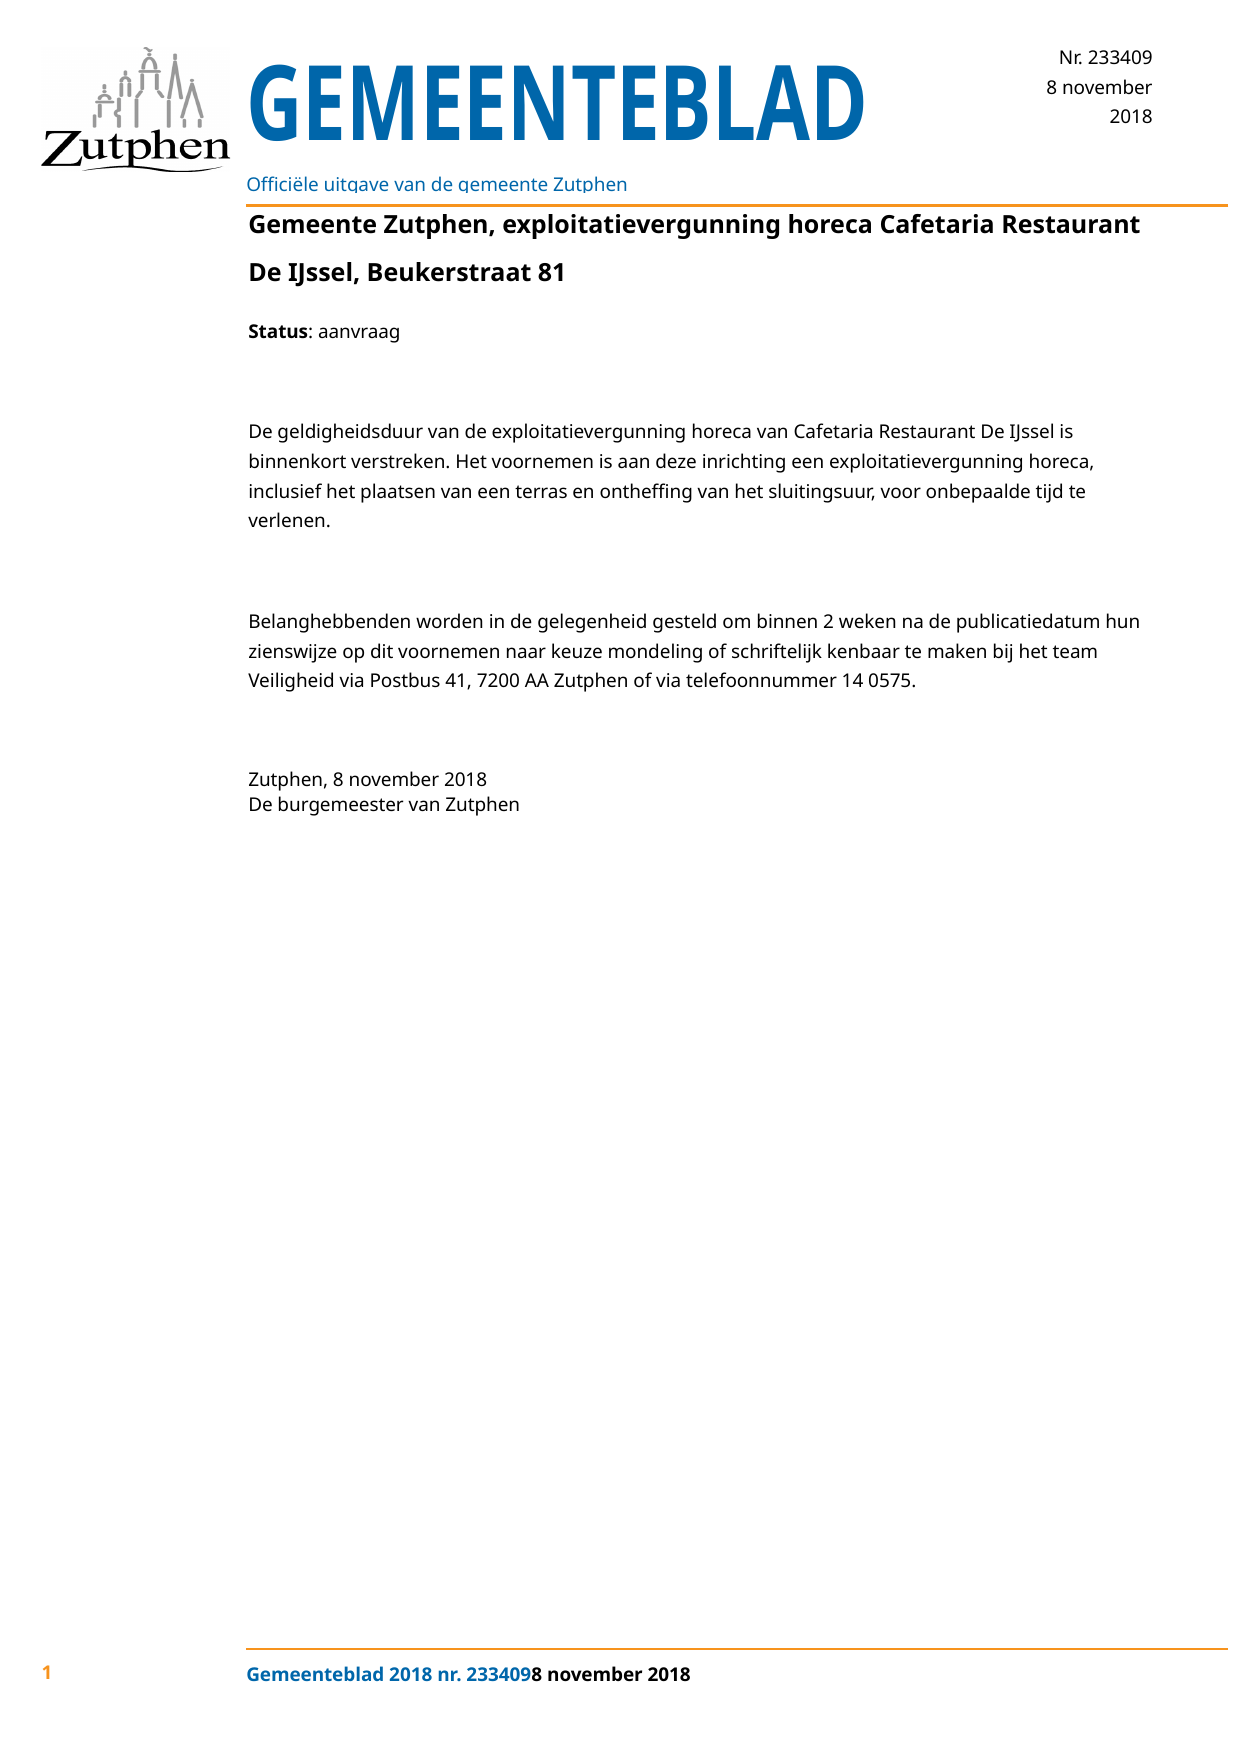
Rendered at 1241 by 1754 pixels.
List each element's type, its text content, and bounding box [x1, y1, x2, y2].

text Gemeente Zutphen, exploitatievergunning horeca Cafetaria Restaurant De IJssel, Beukerstraat 81 [248, 207, 1152, 288]
text Zutphen, 8 november 2018 [248, 766, 1152, 791]
text De geldigheidsduur van de exploitatievergunning horeca van Cafetaria Restaurant De IJssel is binnenkort verstreken. Het voornemen is aan deze inrichting een exploitatievergunning horeca, inclusief het plaatsen van een terras en ontheffing van het sluitingsuur, voor onbepaalde tijd te verlenen. [248, 419, 1152, 533]
text Belanghebbenden worden in de gelegenheid gesteld om binnen 2 weken na de publicatiedatum hun zienswijze op dit voornemen naar keuze mondeling of schriftelijk kenbaar te maken bij het team Veiligheid via Postbus 41, 7200 AA Zutphen of via telefoonnummer 14 0575. [248, 608, 1152, 693]
picture [41, 47, 231, 172]
text Status: aanvraag [248, 318, 1152, 344]
text De burgemeester van Zutphen [248, 791, 1152, 817]
